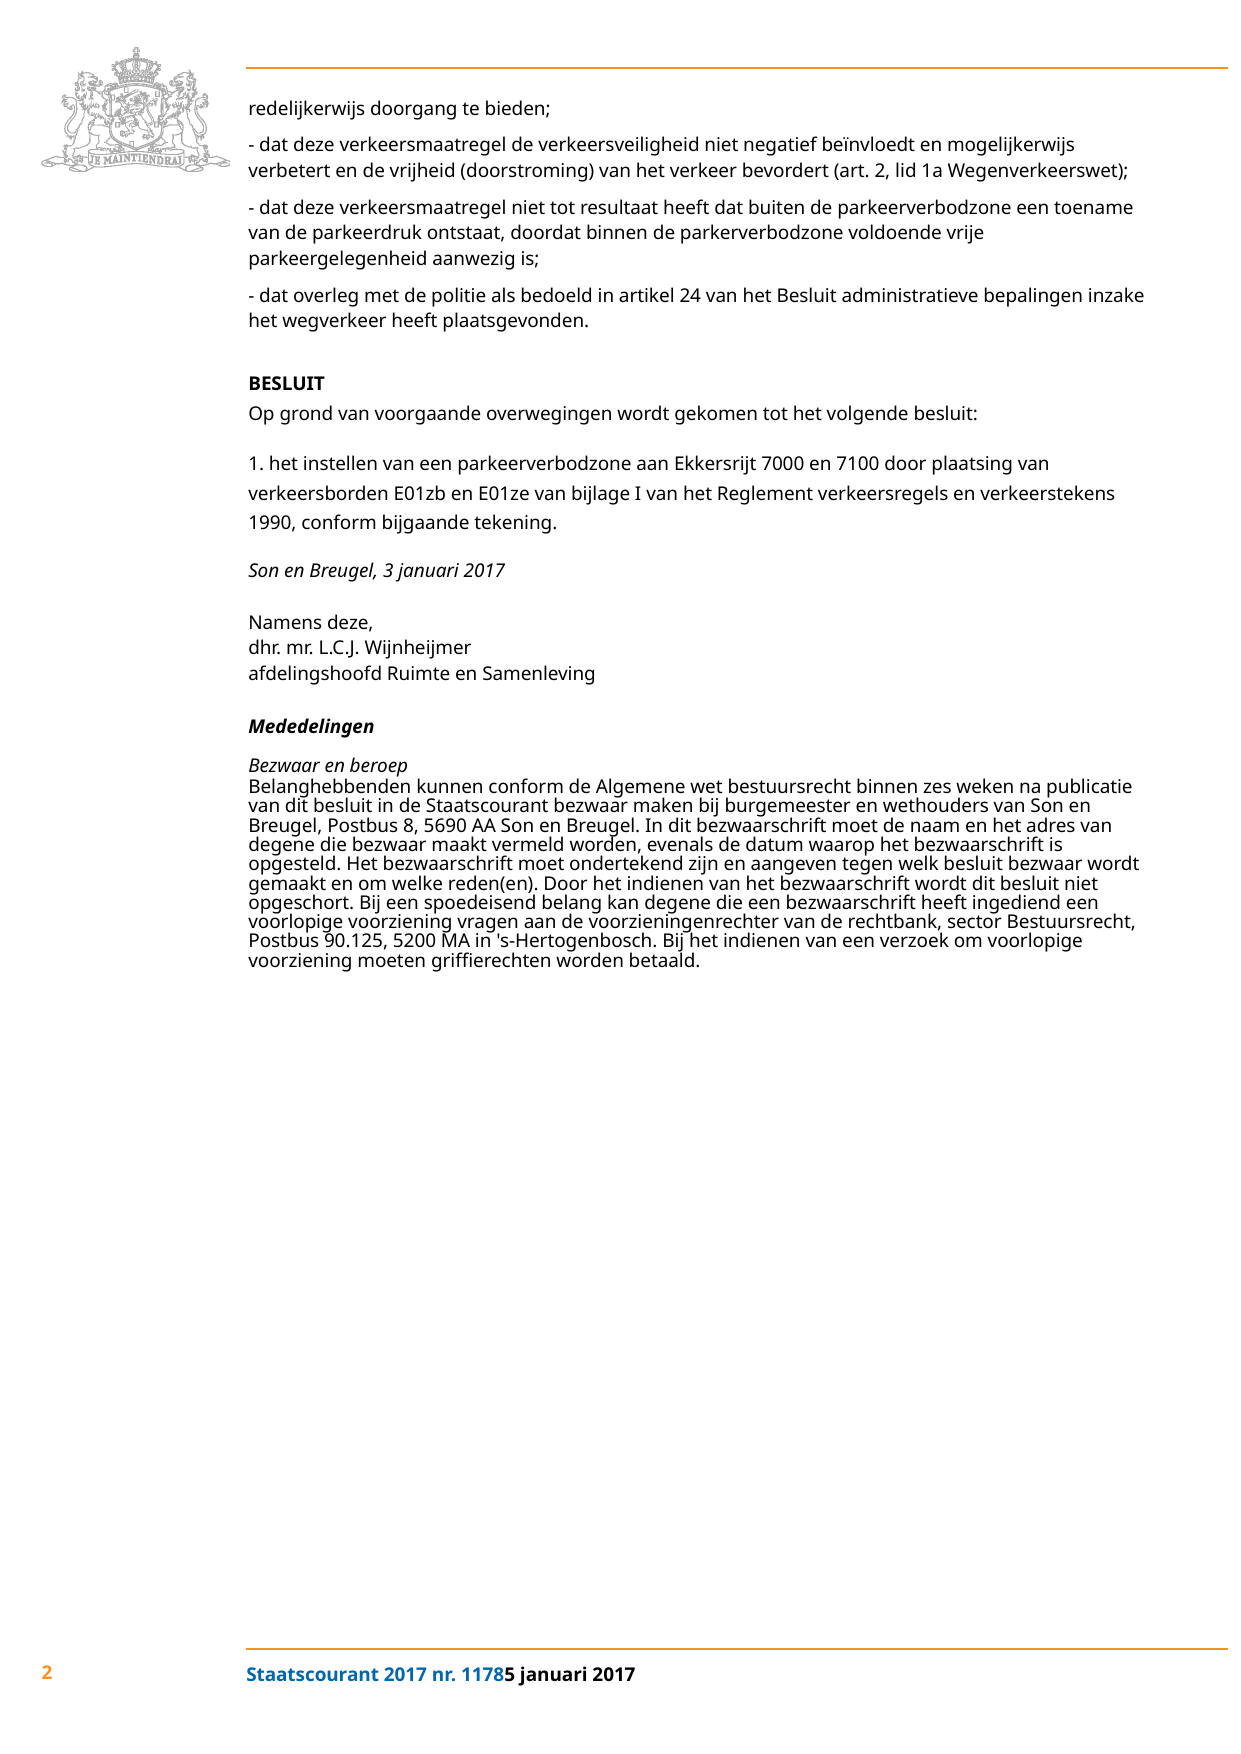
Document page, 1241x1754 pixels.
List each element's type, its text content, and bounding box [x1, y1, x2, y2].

text Mededelingen [248, 713, 1152, 739]
text Namens deze, [248, 609, 1152, 634]
text - dat deze verkeersmaatregel niet tot resultaat heeft dat buiten de parkeerverbodzone een toename van de parkeerdruk ontstaat, doordat binnen de parkerverbodzone voldoende vrije parkeergelegenheid aanwezig is; [248, 194, 1152, 271]
text Belanghebbenden kunnen conform de Algemene wet bestuursrecht binnen zes weken na publicatie van dit besluit in de Staatscourant bezwaar maken bij burgemeester en wethouders van Son en Breugel, Postbus 8, 5690 AA Son en Breugel. In dit bezwaarschrift moet de naam en het adres van degene die bezwaar maakt vermeld worden, evenals de datum waarop het bezwaarschrift is opgesteld. Het bezwaarschrift moet ondertekend zijn en aangeven tegen welk besluit bezwaar wordt gemaakt en om welke reden(en). Door het indienen van het bezwaarschrift wordt dit besluit niet opgeschort. Bij een spoedeisend belang kan degene die een bezwaarschrift heeft ingediend een voorlopige voorziening vragen aan de voorzieningenrechter van de rechtbank, sector Bestuursrecht, Postbus 90.125, 5200 MA in 's-Hertogenbosch. Bij het indienen van een verzoek om voorlopige voorziening moeten griffierechten worden betaald. [248, 778, 1152, 971]
text Son en Breugel, 3 januari 2017 [248, 557, 1152, 583]
text BESLUIT [248, 370, 1152, 396]
text afdelingshoofd Ruimte en Samenleving [248, 660, 1152, 686]
text dhr. mr. L.C.J. Wijnheijmer [248, 634, 1152, 660]
picture [41, 47, 231, 172]
text redelijkerwijs doorgang te bieden; [248, 95, 1152, 121]
text 1. het instellen van een parkeerverbodzone aan Ekkersrijt 7000 en 7100 door plaatsing van verkeersborden E01zb en E01ze van bijlage I van het Reglement verkeersregels en verkeerstekens 1990, conform bijgaande tekening. [248, 450, 1152, 535]
text Op grond van voorgaande overwegingen wordt gekomen tot het volgende besluit: [248, 400, 1152, 426]
text - dat overleg met de politie als bedoeld in artikel 24 van het Besluit administratieve bepalingen inzake het wegverkeer heeft plaatsgevonden. [248, 282, 1152, 333]
text - dat deze verkeersmaatregel de verkeersveiligheid niet negatief beïnvloedt en mogelijkerwijs verbetert en de vrijheid (doorstroming) van het verkeer bevordert (art. 2, lid 1a Wegenverkeerswet); [248, 131, 1152, 183]
text Bezwaar en beroep [248, 752, 1152, 778]
